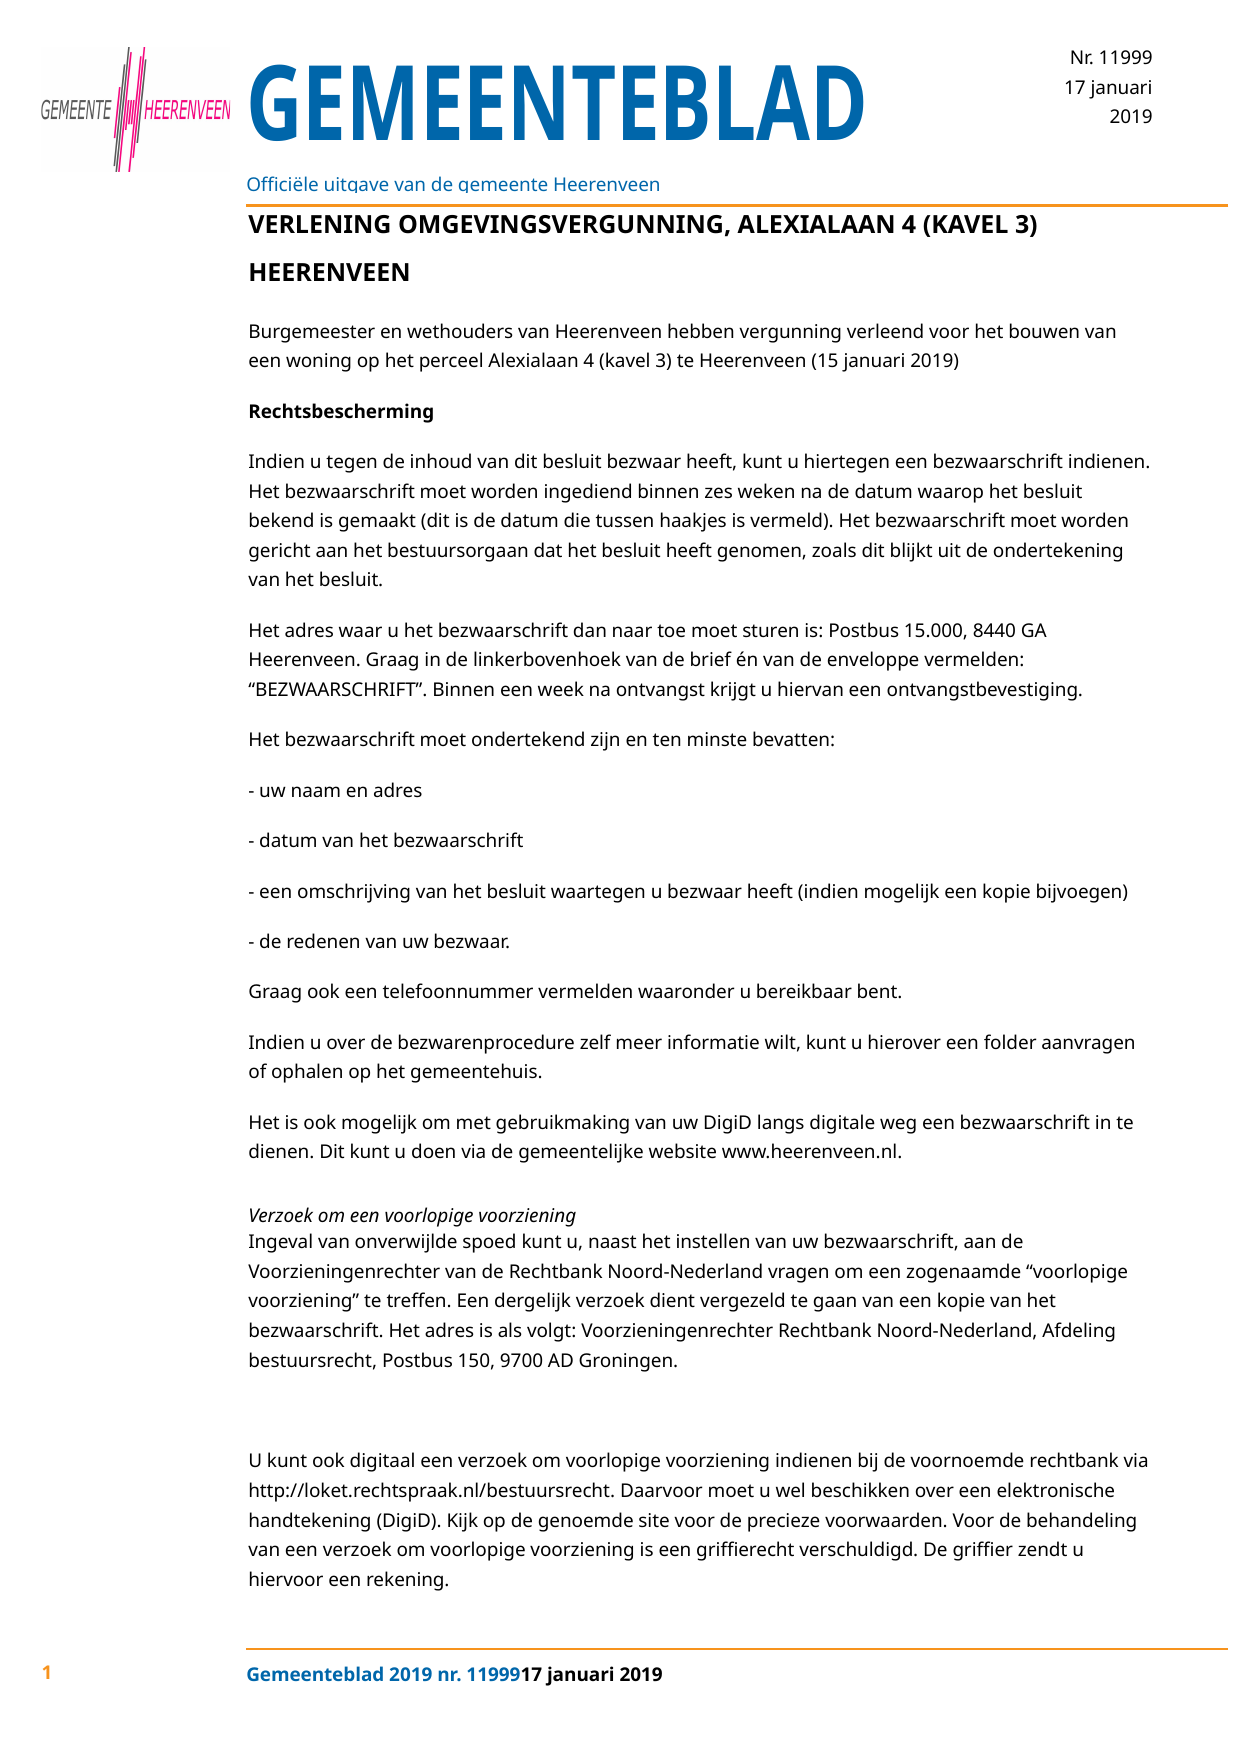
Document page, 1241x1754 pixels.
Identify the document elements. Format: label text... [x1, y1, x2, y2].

text - uw naam en adres [248, 777, 1152, 803]
text Graag ook een telefoonnummer vermelden waaronder u bereikbaar bent. [248, 979, 1152, 1004]
text Het adres waar u het bezwaarschrift dan naar toe moet sturen is: Postbus 15.000, 8440 GA Heerenveen. Graag in de linkerbovenhoek van de brief én van de enveloppe vermelden: “BEZWAARSCHRIFT”. Binnen een week na ontvangst krijgt u hiervan een ontvangstbevestiging. [248, 617, 1152, 702]
text Verzoek om een voorlopige voorziening [248, 1203, 1152, 1228]
text Het is ook mogelijk om met gebruikmaking van uw DigiD langs digitale weg een bezwaarschrift in te dienen. Dit kunt u doen via de gemeentelijke website www.heerenveen.nl. [248, 1109, 1152, 1164]
text VERLENING OMGEVINGSVERGUNNING, ALEXIALAAN 4 (KAVEL 3) HEERENVEEN [248, 207, 1152, 288]
text Het bezwaarschrift moet ondertekend zijn en ten minste bevatten: [248, 727, 1152, 752]
text - datum van het bezwaarschrift [248, 827, 1152, 853]
text Indien u tegen de inhoud van dit besluit bezwaar heeft, kunt u hiertegen een bezwaarschrift indienen. Het bezwaarschrift moet worden ingediend binnen zes weken na de datum waarop het besluit bekend is gemaakt (dit is de datum die tussen haakjes is vermeld). Het bezwaarschrift moet worden gericht aan het bestuursorgaan dat het besluit heeft genomen, zoals dit blijkt uit de ondertekening van het besluit. [248, 448, 1152, 592]
text Indien u over de bezwarenprocedure zelf meer informatie wilt, kunt u hierover een folder aanvragen of ophalen op het gemeentehuis. [248, 1029, 1152, 1084]
text U kunt ook digitaal een verzoek om voorlopige voorziening indienen bij de voornoemde rechtbank via http://loket.rechtspraak.nl/bestuursrecht. Daarvoor moet u wel beschikken over een elektronische handtekening (DigiD). Kijk op de genoemde site voor de precieze voorwaarden. Voor de behandeling van een verzoek om voorlopige voorziening is een griffierecht verschuldigd. De griffier zendt u hiervoor een rekening. [248, 1448, 1152, 1592]
text Burgemeester en wethouders van Heerenveen hebben vergunning verleend voor het bouwen van een woning op het perceel Alexialaan 4 (kavel 3) te Heerenveen (15 januari 2019) [248, 318, 1152, 373]
text - de redenen van uw bezwaar. [248, 928, 1152, 954]
text Rechtsbescherming [248, 398, 1152, 424]
text Ingeval van onverwijlde spoed kunt u, naast het instellen van uw bezwaarschrift, aan de Voorzieningenrechter van de Rechtbank Noord-Nederland vragen om een zogenaamde “voorlopige voorziening” te treffen. Een dergelijk verzoek dient vergezeld te gaan van een kopie van het bezwaarschrift. Het adres is als volgt: Voorzieningenrechter Rechtbank Noord-Nederland, Afdeling bestuursrecht, Postbus 150, 9700 AD Groningen. [248, 1228, 1152, 1372]
picture [41, 47, 231, 172]
text - een omschrijving van het besluit waartegen u bezwaar heeft (indien mogelijk een kopie bijvoegen) [248, 878, 1152, 904]
